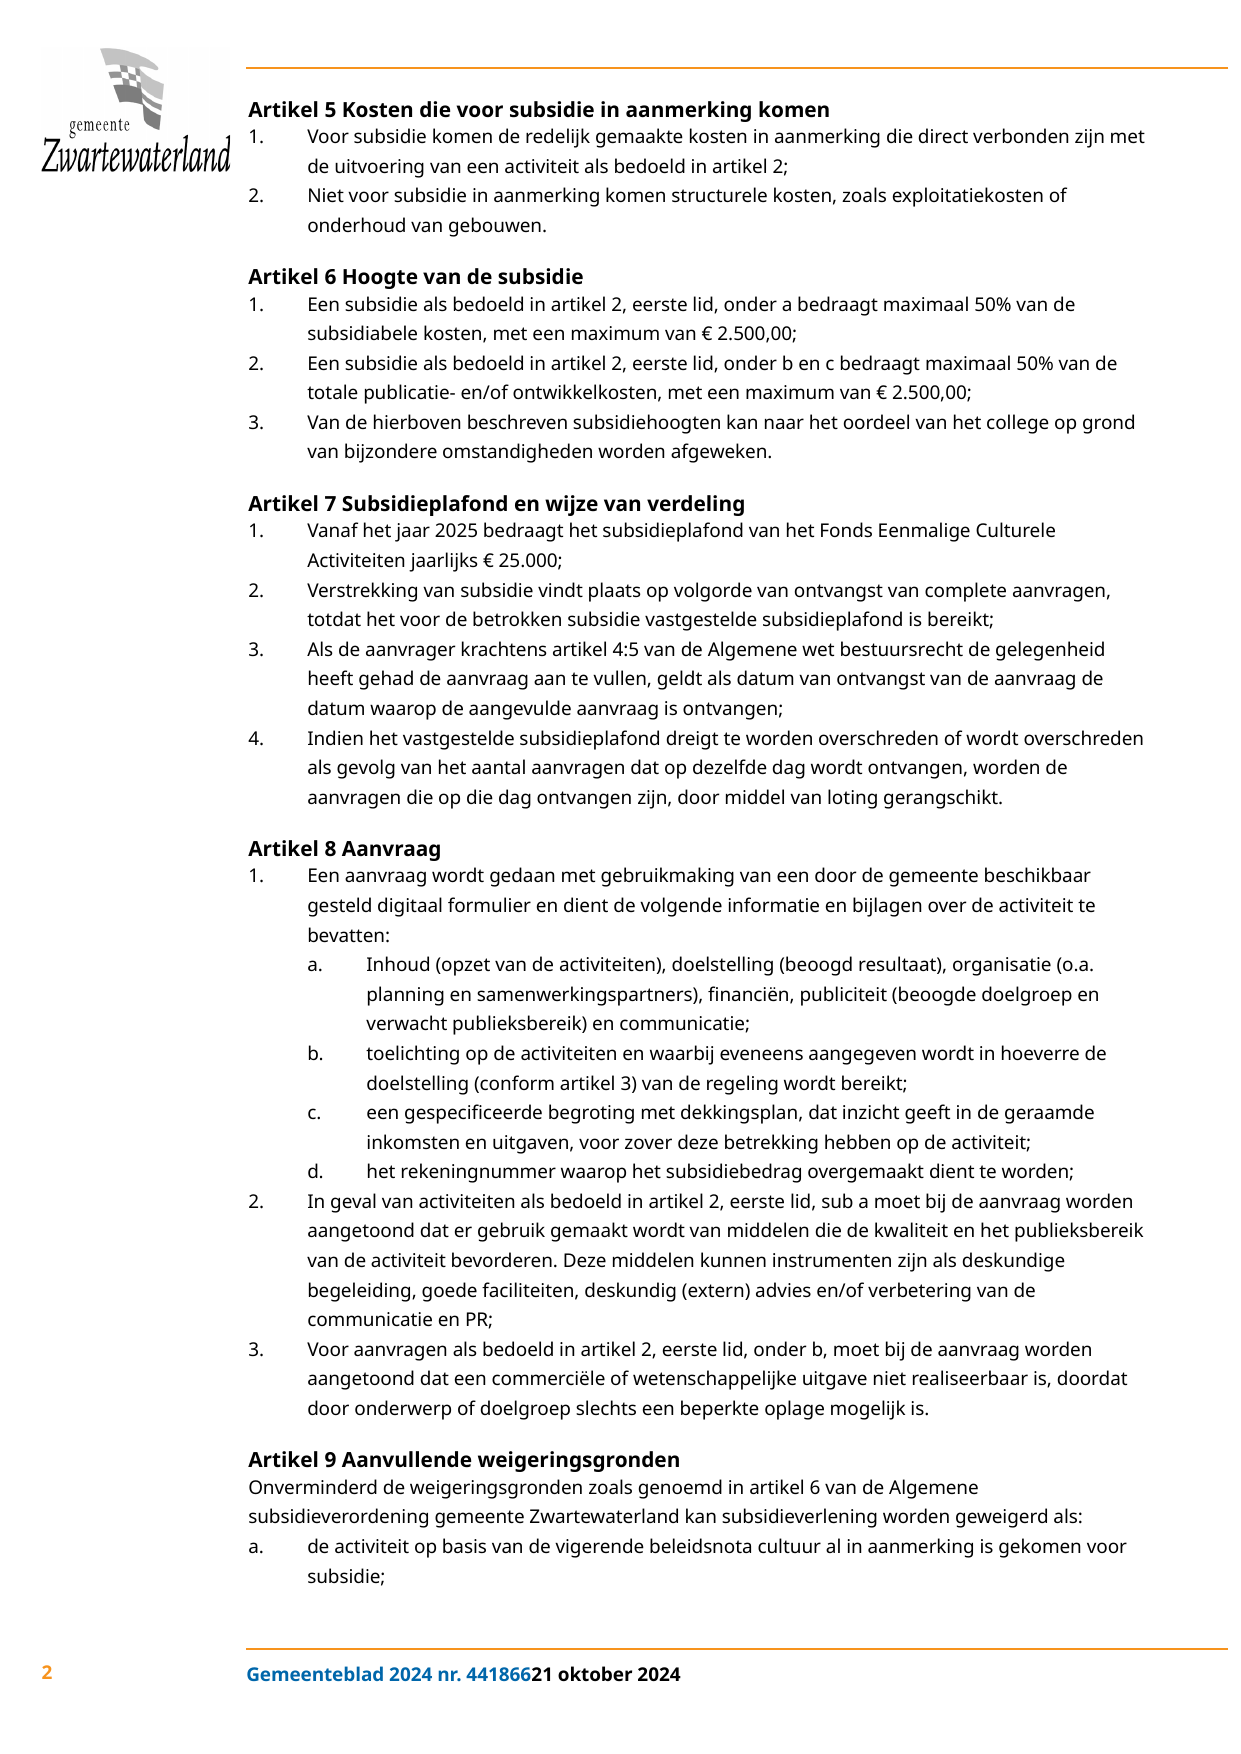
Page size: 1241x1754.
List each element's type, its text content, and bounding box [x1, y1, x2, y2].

list Een aanvraag wordt gedaan met gebruikmaking van een door de gemeente beschikbaar gesteld digitaal formulier en dient de volgende informatie en bijlagen over de activiteit te bevatten: [248, 863, 1152, 948]
list Voor aanvragen als bedoeld in artikel 2, eerste lid, onder b, moet bij de aanvraag worden aangetoond dat een commerciële of wetenschappelijke uitgave niet realiseerbaar is, doordat door onderwerp of doelgroep slechts een beperkte oplage mogelijk is. [248, 1336, 1152, 1421]
list de activiteit op basis van de vigerende beleidsnota cultuur al in aanmerking is gekomen voor subsidie; [248, 1533, 1152, 1588]
list een gespecificeerde begroting met dekkingsplan, dat inzicht geeft in de geraamde inkomsten en uitgaven, voor zover deze betrekking hebben op de activiteit; [307, 1099, 1152, 1155]
list Een subsidie als bedoeld in artikel 2, eerste lid, onder b en c bedraagt maximaal 50% van de totale publicatie- en/of ontwikkelkosten, met een maximum van € 2.500,00; [248, 350, 1152, 405]
text Artikel 8 Aanvraag [248, 834, 1152, 863]
text Artikel 6 Hoogte van de subsidie [248, 262, 1152, 291]
list Van de hierboven beschreven subsidiehoogten kan naar het oordeel van het college op grond van bijzondere omstandigheden worden afgeweken. [248, 409, 1152, 464]
list In geval van activiteiten als bedoeld in artikel 2, eerste lid, sub a moet bij de aanvraag worden aangetoond dat er gebruik gemaakt wordt van middelen die de kwaliteit en het publieksbereik van de activiteit bevorderen. Deze middelen kunnen instrumenten zijn als deskundige begeleiding, goede faciliteiten, deskundig (extern) advies en/of verbetering van de communicatie en PR; [248, 1188, 1152, 1332]
list Verstrekking van subsidie vindt plaats op volgorde van ontvangst van complete aanvragen, totdat het voor de betrokken subsidie vastgestelde subsidieplafond is bereikt; [248, 577, 1152, 632]
list toelichting op de activiteiten en waarbij eveneens aangegeven wordt in hoeverre de doelstelling (conform artikel 3) van de regeling wordt bereikt; [307, 1040, 1152, 1096]
text Onverminderd de weigeringsgronden zoals genoemd in artikel 6 van de Algemene subsidieverordening gemeente Zwartewaterland kan subsidieverlening worden geweigerd als: [248, 1474, 1152, 1529]
list het rekeningnummer waarop het subsidiebedrag overgemaakt dient te worden; [307, 1158, 1152, 1184]
list Voor subsidie komen de redelijk gemaakte kosten in aanmerking die direct verbonden zijn met de uitvoering van een activiteit als bedoeld in artikel 2; [248, 123, 1152, 178]
text Artikel 5 Kosten die voor subsidie in aanmerking komen [248, 95, 1152, 123]
text Artikel 9 Aanvullende weigeringsgronden [248, 1446, 1152, 1474]
list Niet voor subsidie in aanmerking komen structurele kosten, zoals exploitatiekosten of onderhoud van gebouwen. [248, 182, 1152, 238]
list Inhoud (opzet van de activiteiten), doelstelling (beoogd resultaat), organisatie (o.a. planning en samenwerkingspartners), financiën, publiciteit (beoogde doelgroep en verwacht publieksbereik) en communicatie; [307, 951, 1152, 1036]
text Artikel 7 Subsidieplafond en wijze van verdeling [248, 489, 1152, 518]
picture [41, 47, 231, 172]
list Een subsidie als bedoeld in artikel 2, eerste lid, onder a bedraagt maximaal 50% van de subsidiabele kosten, met een maximum van € 2.500,00; [248, 291, 1152, 346]
list Als de aanvrager krachtens artikel 4:5 van de Algemene wet bestuursrecht de gelegenheid heeft gehad de aanvraag aan te vullen, geldt als datum van ontvangst van de aanvraag de datum waarop de aangevulde aanvraag is ontvangen; [248, 636, 1152, 721]
list Indien het vastgestelde subsidieplafond dreigt te worden overschreden of wordt overschreden als gevolg van het aantal aanvragen dat op dezelfde dag wordt ontvangen, worden de aanvragen die op die dag ontvangen zijn, door middel van loting gerangschikt. [248, 725, 1152, 809]
list Vanaf het jaar 2025 bedraagt het subsidieplafond van het Fonds Eenmalige Culturele Activiteiten jaarlijks € 25.000; [248, 518, 1152, 573]
